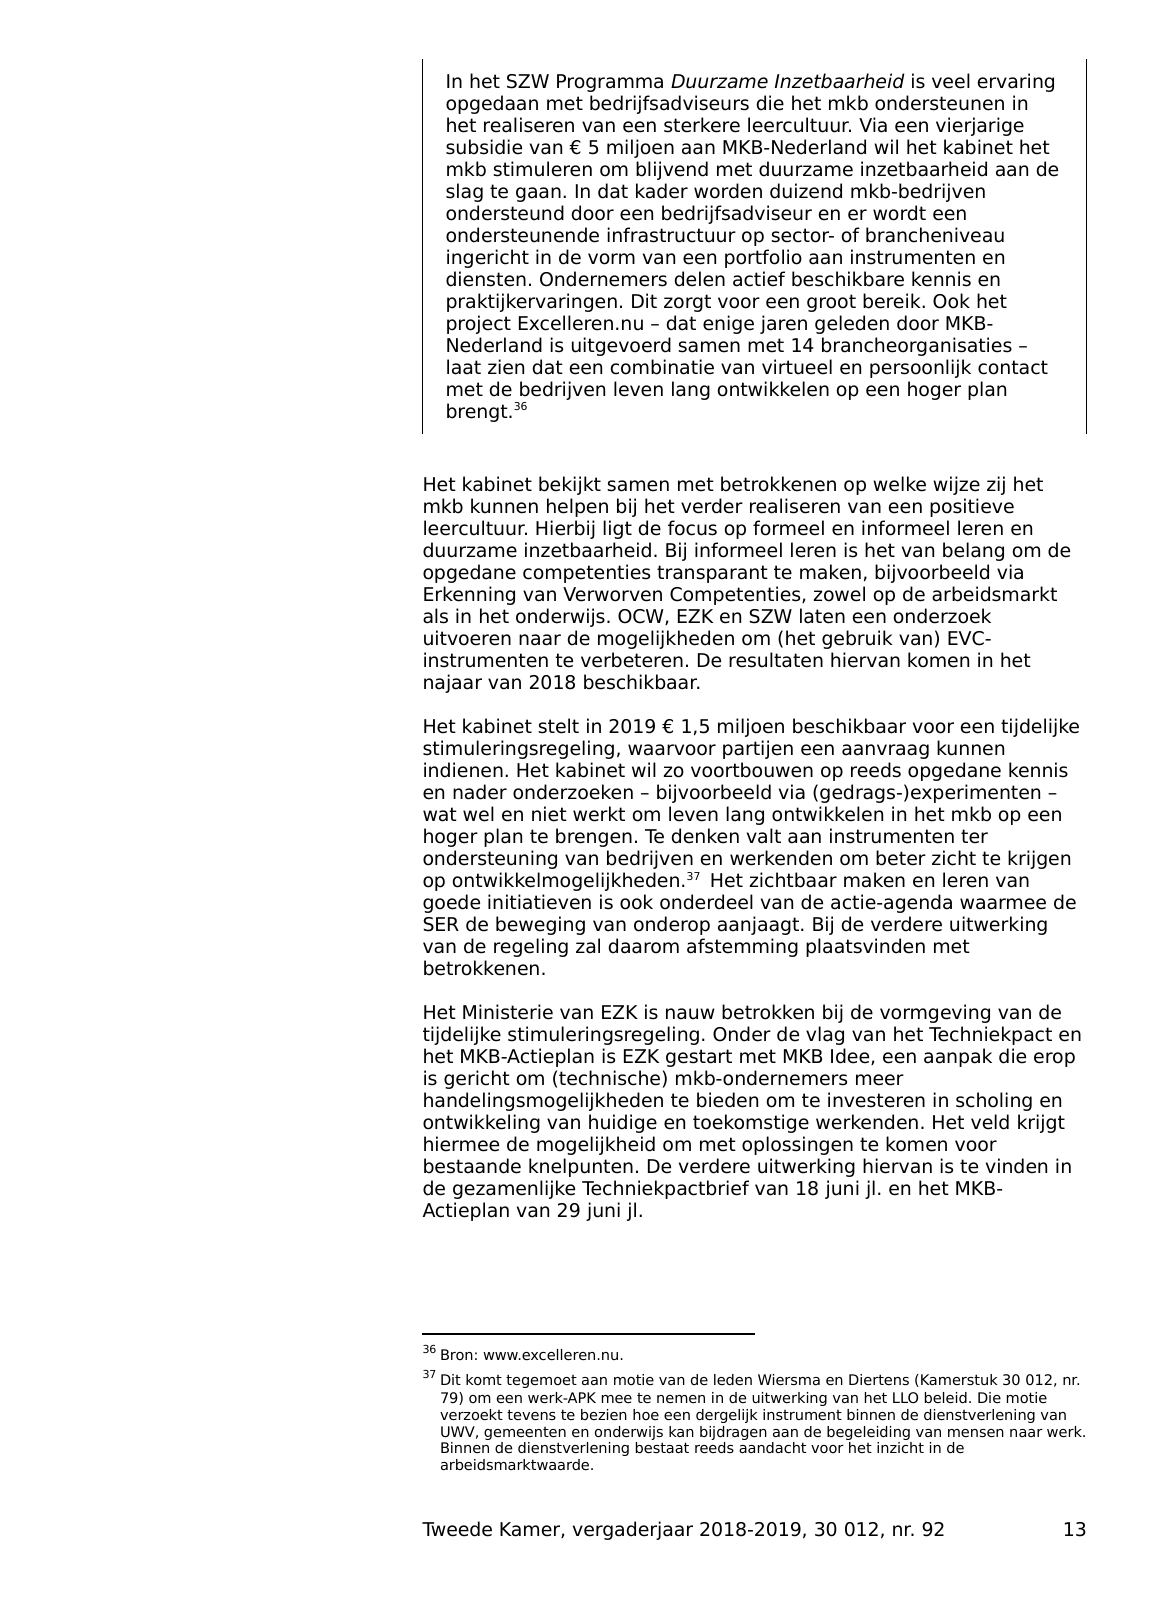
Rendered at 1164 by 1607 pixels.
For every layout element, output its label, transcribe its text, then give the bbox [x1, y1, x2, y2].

text Het Ministerie van EZK is nauw betrokken bij de vormgeving van de tijdelijke stimuleringsregeling. Onder de vlag van het Techniekpact en het MKB-Actieplan is EZK gestart met MKB Idee, een aanpak die erop is gericht om (technische) mkb-ondernemers meer handelingsmogelijkheden te bieden om te investeren in scholing en ontwikkeling van huidige en toekomstige werkenden. Het veld krijgt hiermee de mogelijkheid om met oplossingen te komen voor bestaande knelpunten. De verdere uitwerking hiervan is te vinden in de gezamenlijke Techniekpactbrief van 18 juni jl. en het MKB-Actieplan van 29 juni jl. [422, 1002, 1087, 1222]
text Dit komt tegemoet aan motie van de leden Wiersma en Diertens (Kamerstuk 30 012, nr. 79) om een werk-APK mee te nemen in de uitwerking van het LLO beleid. Die motie verzoekt tevens te bezien hoe een dergelijk instrument binnen de dienstverlening van UWV, gemeenten en onderwijs kan bijdragen aan de begeleiding van mensen naar werk. Binnen de dienstverlening bestaat reeds aandacht voor het inzicht in de arbeidsmarktwaarde. [422, 1368, 1087, 1474]
table_header In het SZW Programma Duurzame Inzetbaarheid is veel ervaring opgedaan met bedrijfsadviseurs die het mkb ondersteunen in het realiseren van een sterkere leercultuur. Via een vierjarige subsidie van € 5 miljoen aan MKB-Nederland wil het kabinet het mkb stimuleren om blijvend met duurzame inzetbaarheid aan de slag te gaan. In dat kader worden duizend mkb-bedrijven ondersteund door een bedrijfsadviseur en er wordt een ondersteunende infrastructuur op sector- of brancheniveau ingericht in de vorm van een portfolio aan instrumenten en diensten. Ondernemers delen actief beschikbare kennis en praktijkervaringen. Dit zorgt voor een groot bereik. Ook het project Excelleren.nu – dat enige jaren geleden door MKB-Nederland is uitgevoerd samen met 14 brancheorganisaties – laat zien dat een combinatie van virtueel en persoonlijk contact met de bedrijven leven lang ontwikkelen op een hoger plan brengt. [423, 59, 1086, 434]
text Het kabinet stelt in 2019 € 1,5 miljoen beschikbaar voor een tijdelijke stimuleringsregeling, waarvoor partijen een aanvraag kunnen indienen. Het kabinet wil zo voortbouwen op reeds opgedane kennis en nader onderzoeken – bijvoorbeeld via (gedrags-)experimenten – wat wel en niet werkt om leven lang ontwikkelen in het mkb op een hoger plan te brengen. Te denken valt aan instrumenten ter ondersteuning van bedrijven en werkenden om beter zicht te krijgen op ontwikkelmogelijkheden. Het zichtbaar maken en leren van goede initiatieven is ook onderdeel van de actie-agenda waarmee de SER de beweging van onderop aanjaagt. Bij de verdere uitwerking van de regeling zal daarom afstemming plaatsvinden met betrokkenen. [422, 716, 1087, 980]
text Het kabinet bekijkt samen met betrokkenen op welke wijze zij het mkb kunnen helpen bij het verder realiseren van een positieve leercultuur. Hierbij ligt de focus op formeel en informeel leren en duurzame inzetbaarheid. Bij informeel leren is het van belang om de opgedane competenties transparant te maken, bijvoorbeeld via Erkenning van Verworven Competenties, zowel op de arbeidsmarkt als in het onderwijs. OCW, EZK en SZW laten een onderzoek uitvoeren naar de mogelijkheden om (het gebruik van) EVC-instrumenten te verbeteren. De resultaten hiervan komen in het najaar van 2018 beschikbaar. [422, 474, 1087, 694]
